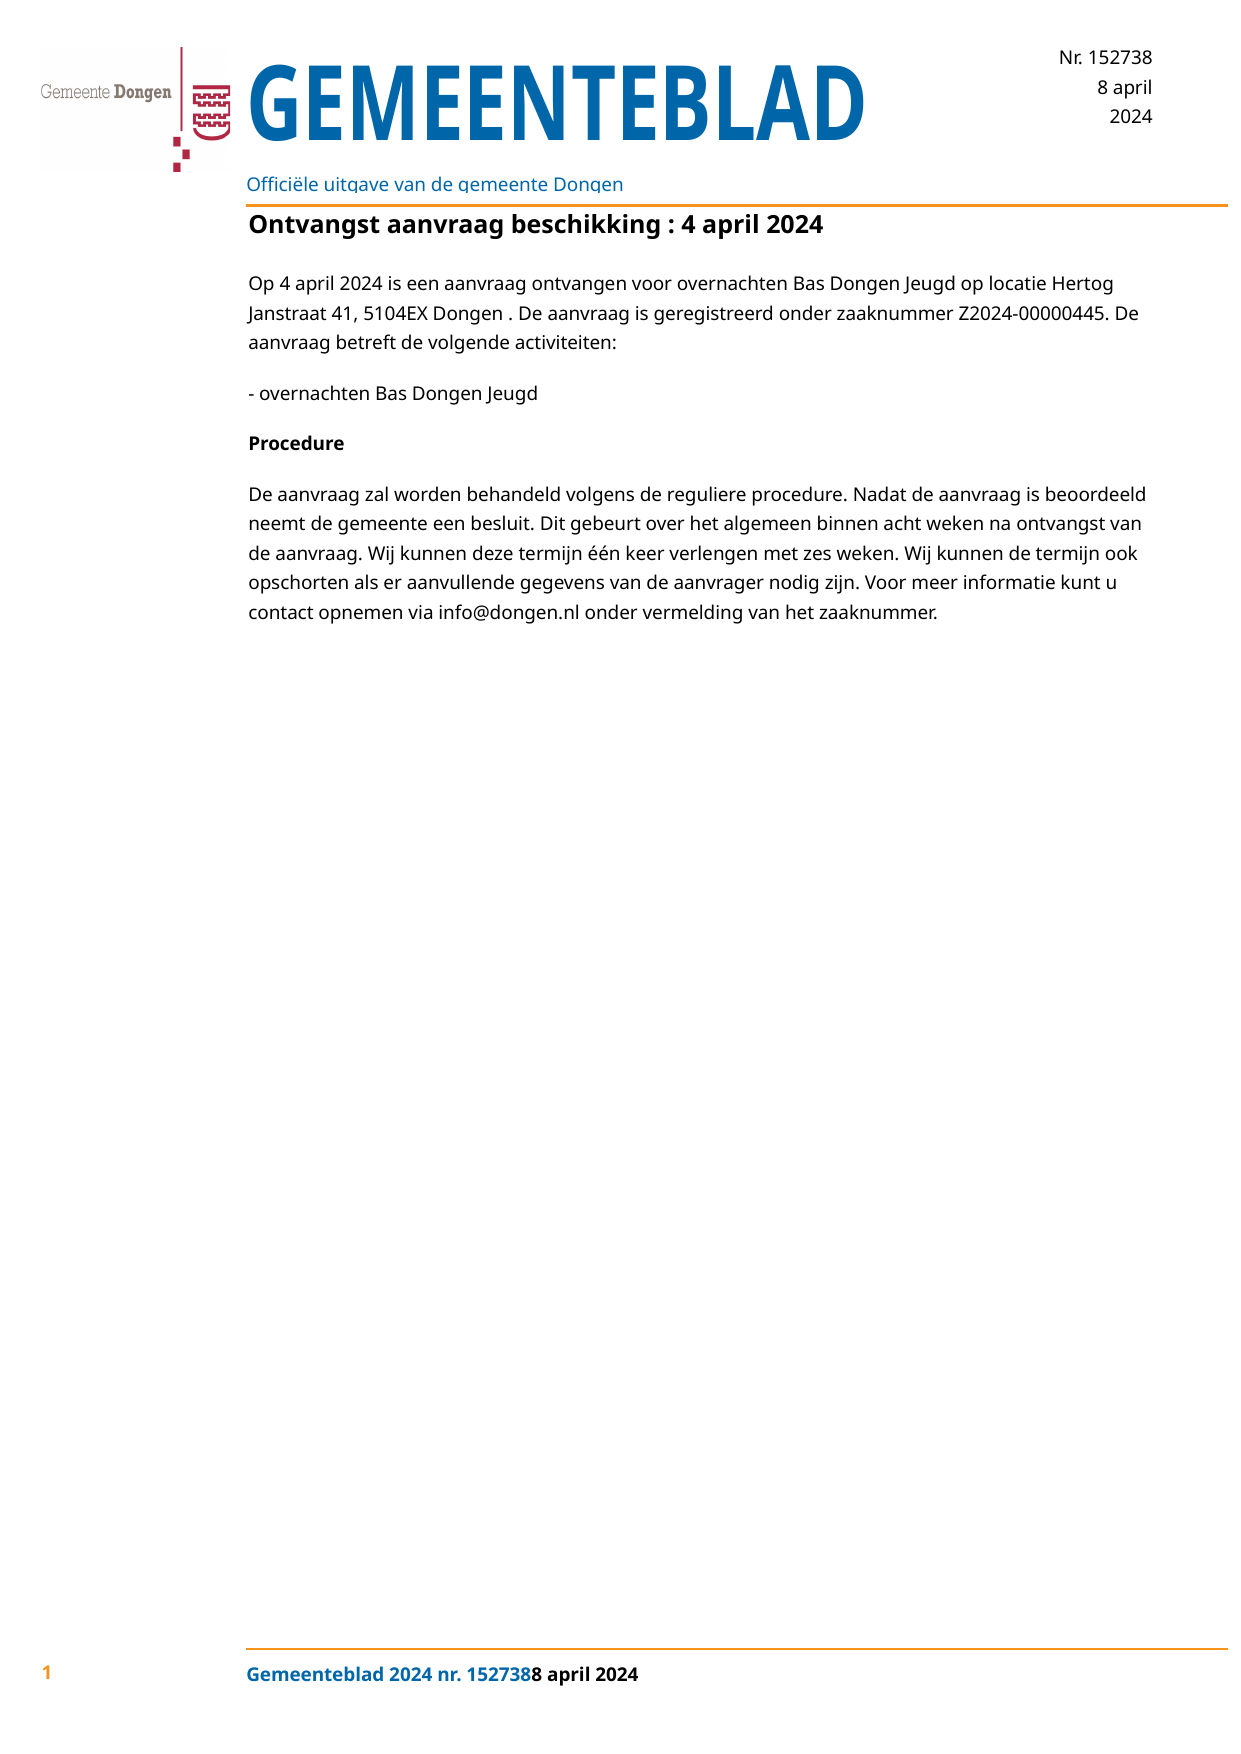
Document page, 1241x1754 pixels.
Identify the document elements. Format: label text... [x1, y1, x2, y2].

text Op 4 april 2024 is een aanvraag ontvangen voor overnachten Bas Dongen Jeugd op locatie Hertog Janstraat 41, 5104EX Dongen . De aanvraag is geregistreerd onder zaaknummer Z2024-00000445. De aanvraag betreft de volgende activiteiten: [248, 270, 1152, 355]
text Procedure [248, 430, 1152, 456]
text Ontvangst aanvraag beschikking : 4 april 2024 [248, 207, 1152, 241]
picture [41, 47, 231, 172]
text De aanvraag zal worden behandeld volgens de reguliere procedure. Nadat de aanvraag is beoordeeld neemt de gemeente een besluit. Dit gebeurt over het algemeen binnen acht weken na ontvangst van de aanvraag. Wij kunnen deze termijn één keer verlengen met zes weken. Wij kunnen de termijn ook opschorten als er aanvullende gegevens van de aanvrager nodig zijn. Voor meer informatie kunt u contact opnemen via info@dongen.nl onder vermelding van het zaaknummer. [248, 481, 1152, 625]
text - overnachten Bas Dongen Jeugd [248, 380, 1152, 406]
